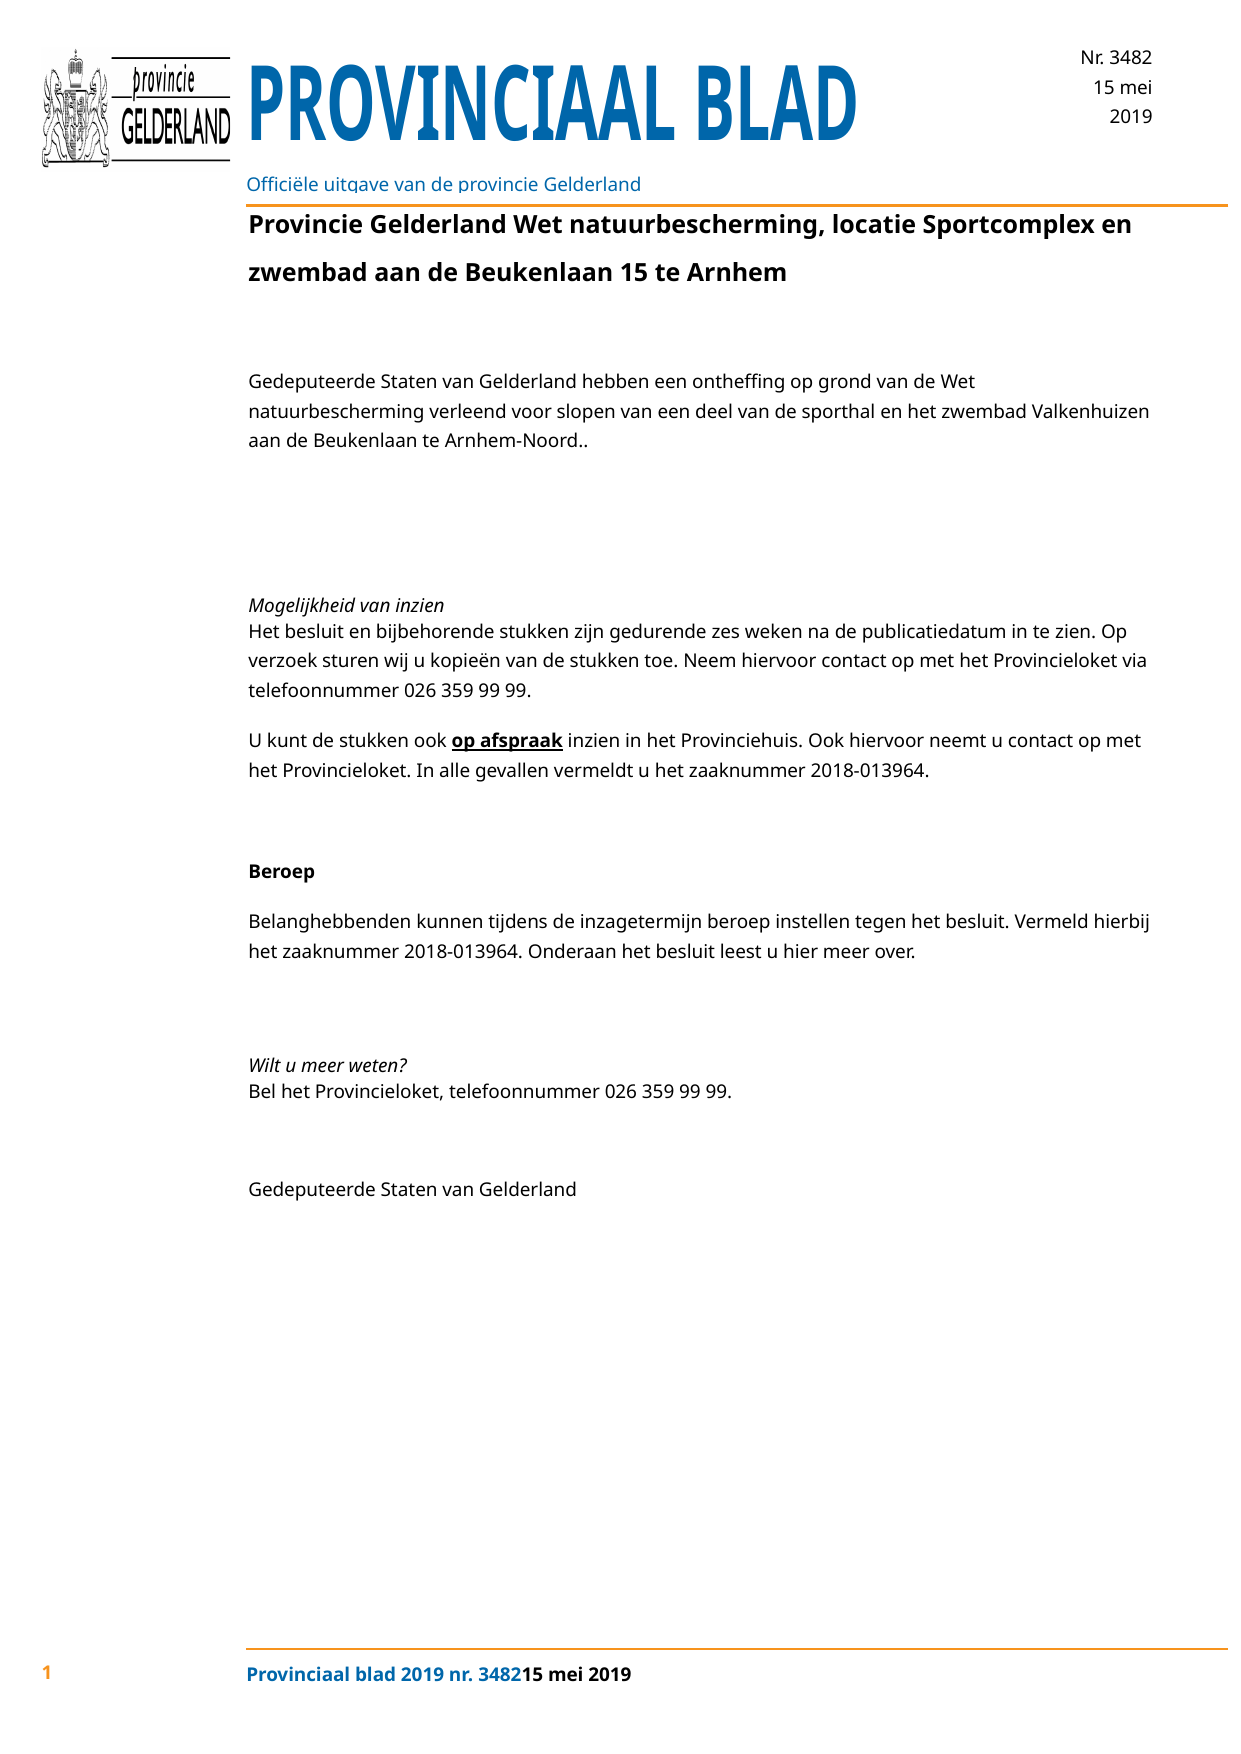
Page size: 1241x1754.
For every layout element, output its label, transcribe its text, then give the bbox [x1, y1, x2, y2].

text Gedeputeerde Staten van Gelderland hebben een ontheffing op grond van de Wet natuurbescherming verleend voor slopen van een deel van de sporthal en het zwembad Valkenhuizen aan de Beukenlaan te Arnhem-Noord.. [248, 368, 1152, 453]
text Provincie Gelderland Wet natuurbescherming, locatie Sportcomplex en zwembad aan de Beukenlaan 15 te Arnhem [248, 207, 1152, 288]
text Gedeputeerde Staten van Gelderland [248, 1176, 1152, 1202]
text U kunt de stukken ook op afspraak inzien in het Provinciehuis. Ook hiervoor neemt u contact op met het Provincieloket. In alle gevallen vermeldt u het zaaknummer 2018-013964. [248, 728, 1152, 783]
text Beroep [248, 858, 1152, 884]
text Belanghebbenden kunnen tijdens de inzagetermijn beroep instellen tegen het besluit. Vermeld hierbij het zaaknummer 2018-013964. Onderaan het besluit leest u hier meer over. [248, 908, 1152, 964]
picture [41, 47, 231, 172]
text Mogelijkheid van inzien [248, 592, 1152, 618]
text Wilt u meer weten? [248, 1052, 1152, 1078]
text Bel het Provincieloket, telefoonnummer 026 359 99 99. [248, 1078, 1152, 1104]
text Het besluit en bijbehorende stukken zijn gedurende zes weken na de publicatiedatum in te zien. Op verzoek sturen wij u kopieën van de stukken toe. Neem hiervoor contact op met het Provincieloket via telefoonnummer 026 359 99 99. [248, 618, 1152, 703]
